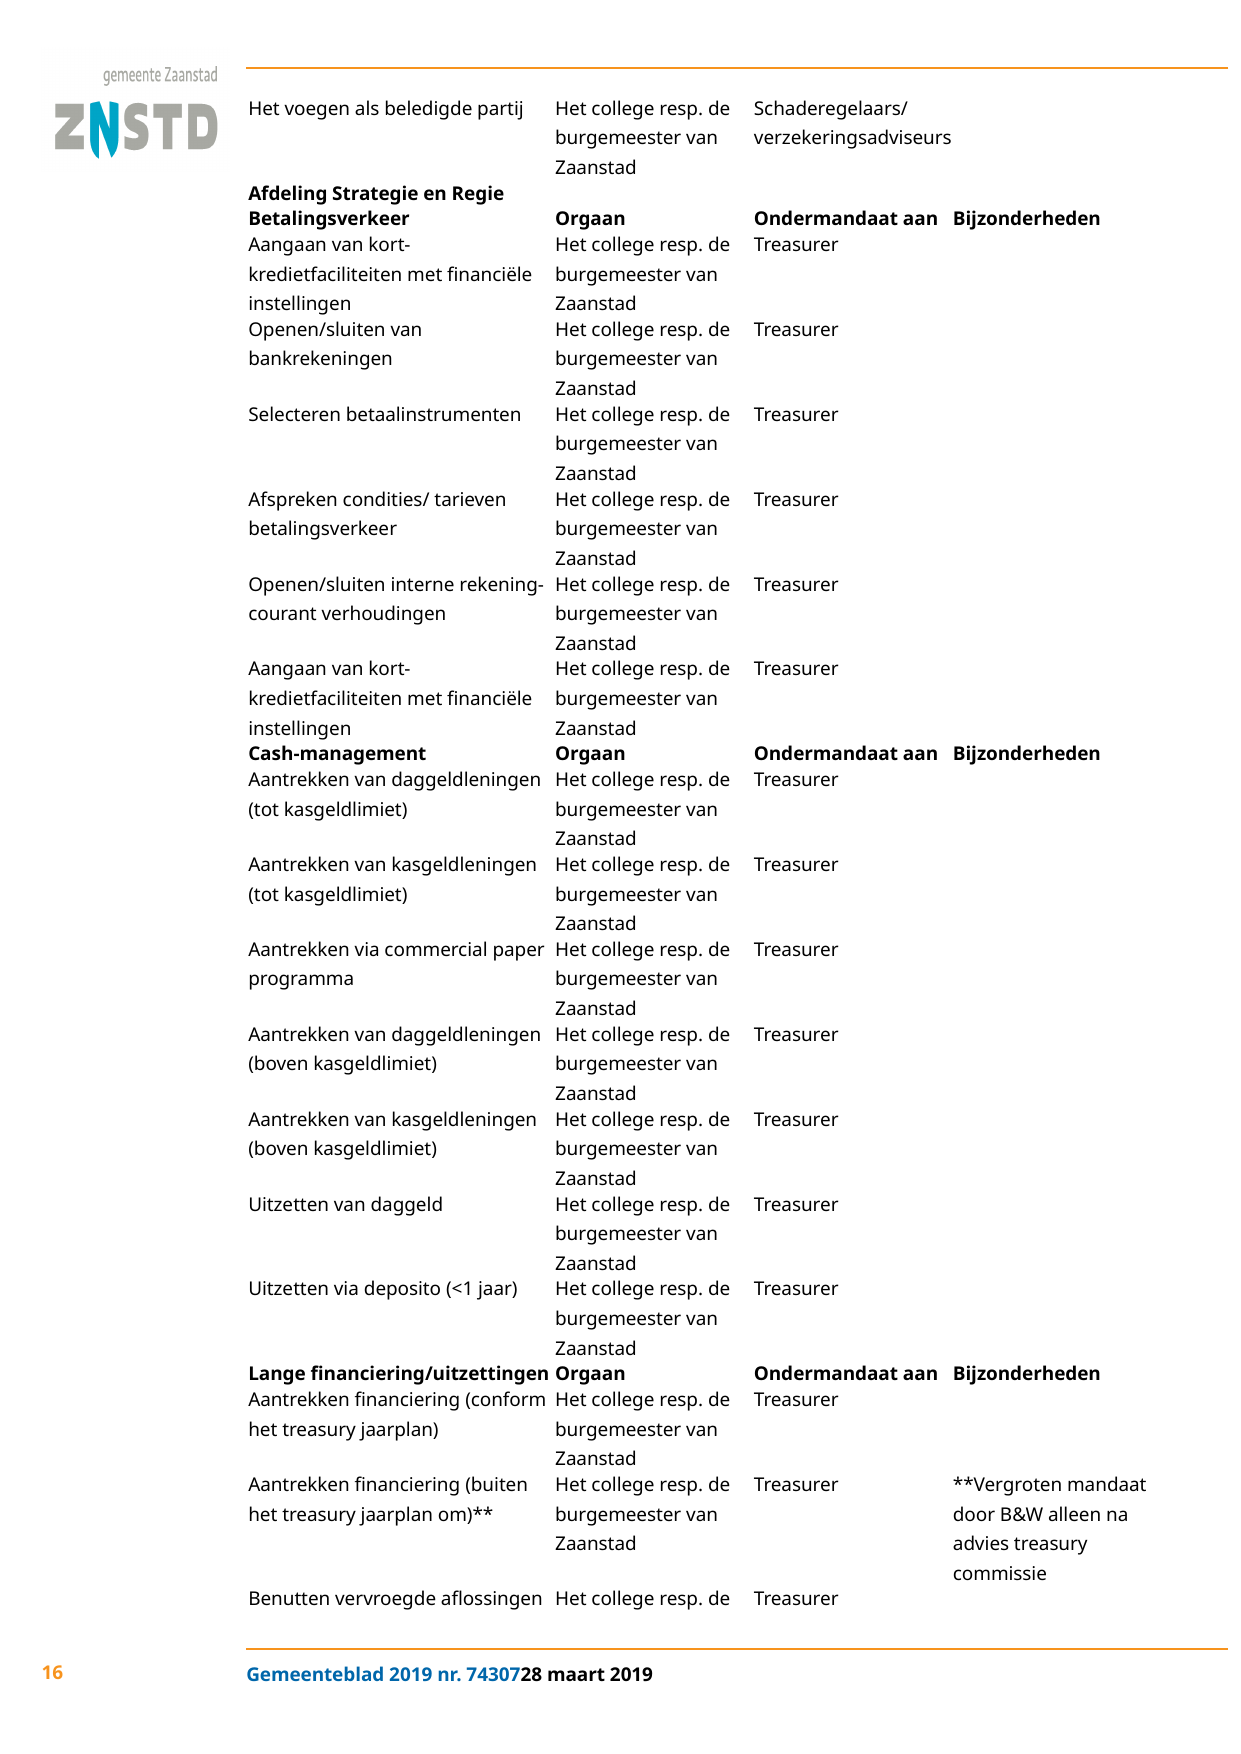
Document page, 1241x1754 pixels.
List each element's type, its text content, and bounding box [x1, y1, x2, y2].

table_cell Het college resp. de burgemeester van Zaanstad [555, 851, 754, 936]
picture [41, 47, 231, 172]
table_cell Het college resp. de burgemeester van Zaanstad [555, 486, 754, 571]
table_cell Het college resp. de burgemeester van Zaanstad [555, 401, 754, 486]
table_cell Treasurer [754, 401, 953, 486]
table_cell Het college resp. de burgemeester van Zaanstad [555, 1276, 754, 1361]
table_cell [953, 656, 1152, 741]
table_cell Aantrekken van kasgeldleningen (boven kasgeldlimiet) [248, 1106, 555, 1191]
table_cell Treasurer [754, 1276, 953, 1361]
table_cell Treasurer [754, 851, 953, 936]
table_cell [953, 231, 1152, 316]
table_cell Treasurer [754, 486, 953, 571]
table_cell Openen/sluiten interne rekening-courant verhoudingen [248, 571, 555, 656]
table_cell Het college resp. de burgemeester van Zaanstad [555, 936, 754, 1021]
table_cell [754, 180, 953, 205]
table_cell Afspreken condities/ tarieven betalingsverkeer [248, 486, 555, 571]
table_cell Het college resp. de burgemeester van Zaanstad [555, 571, 754, 656]
table_cell Cash-management [248, 741, 555, 766]
table_cell [953, 1276, 1152, 1361]
table_cell Aantrekken via commercial paper programma [248, 936, 555, 1021]
table_cell Het college resp. de burgemeester van Zaanstad [555, 766, 754, 851]
table_cell Schaderegelaars/ verzekeringsadviseurs [754, 95, 953, 180]
table_cell Het college resp. de burgemeester van Zaanstad [555, 656, 754, 741]
table_cell Ondermandaat aan [754, 741, 953, 766]
table_cell [953, 1021, 1152, 1106]
table_cell Treasurer [754, 1586, 953, 1611]
table_cell Het college resp. de [555, 1586, 754, 1611]
table_cell Het college resp. de burgemeester van Zaanstad [555, 316, 754, 401]
table_cell Lange financiering/uitzettingen [248, 1361, 555, 1386]
table_cell Benutten vervroegde aflossingen [248, 1586, 555, 1611]
table_cell Het college resp. de burgemeester van Zaanstad [555, 231, 754, 316]
table_cell [555, 180, 754, 205]
table_cell Treasurer [754, 656, 953, 741]
table_cell Het voegen als beledigde partij [248, 95, 555, 180]
table_cell Aantrekken financiering (buiten het treasury jaarplan om)** [248, 1471, 555, 1586]
table_cell Treasurer [754, 1191, 953, 1276]
table_cell Treasurer [754, 766, 953, 851]
table_cell Ondermandaat aan [754, 1361, 953, 1386]
table_cell [953, 316, 1152, 401]
table_cell Treasurer [754, 316, 953, 401]
table_cell [953, 1386, 1152, 1471]
table_cell Uitzetten van daggeld [248, 1191, 555, 1276]
table_cell Orgaan [555, 205, 754, 231]
table_cell Het college resp. de burgemeester van Zaanstad [555, 95, 754, 180]
table_cell [953, 1586, 1152, 1611]
table_cell Uitzetten via deposito (<1 jaar) [248, 1276, 555, 1361]
table_cell Het college resp. de burgemeester van Zaanstad [555, 1386, 754, 1471]
table_cell Aantrekken van daggeldleningen (boven kasgeldlimiet) [248, 1021, 555, 1106]
table_cell Treasurer [754, 231, 953, 316]
table_cell Het college resp. de burgemeester van Zaanstad [555, 1471, 754, 1586]
table_cell Bijzonderheden [953, 741, 1152, 766]
table_cell [953, 1106, 1152, 1191]
table_cell Treasurer [754, 1021, 953, 1106]
table_cell [953, 766, 1152, 851]
table_cell Aantrekken financiering (conform het treasury jaarplan) [248, 1386, 555, 1471]
table_cell Het college resp. de burgemeester van Zaanstad [555, 1021, 754, 1106]
table_cell Aantrekken van kasgeldleningen (tot kasgeldlimiet) [248, 851, 555, 936]
table_cell Treasurer [754, 1106, 953, 1191]
table_cell Het college resp. de burgemeester van Zaanstad [555, 1191, 754, 1276]
table_cell [953, 936, 1152, 1021]
table_cell **Vergroten mandaat door B&W alleen na advies treasury commissie [953, 1471, 1152, 1586]
table_cell [953, 571, 1152, 656]
table_cell [953, 851, 1152, 936]
table_cell Aantrekken van daggeldleningen (tot kasgeldlimiet) [248, 766, 555, 851]
table_cell [953, 401, 1152, 486]
table_cell [953, 486, 1152, 571]
table_cell Treasurer [754, 1471, 953, 1586]
table_cell Aangaan van kort-kredietfaciliteiten met financiële instellingen [248, 231, 555, 316]
table_cell [953, 1191, 1152, 1276]
table_cell [953, 95, 1152, 180]
table_cell [953, 180, 1152, 205]
table_cell Treasurer [754, 1386, 953, 1471]
table_cell Treasurer [754, 571, 953, 656]
table_cell Orgaan [555, 741, 754, 766]
table_cell Betalingsverkeer [248, 205, 555, 231]
table_cell Openen/sluiten van bankrekeningen [248, 316, 555, 401]
table_cell Orgaan [555, 1361, 754, 1386]
table_cell Het college resp. de burgemeester van Zaanstad [555, 1106, 754, 1191]
table_cell Selecteren betaalinstrumenten [248, 401, 555, 486]
table_cell Aangaan van kort-kredietfaciliteiten met financiële instellingen [248, 656, 555, 741]
table_cell Bijzonderheden [953, 205, 1152, 231]
table_cell Afdeling Strategie en Regie [248, 180, 555, 205]
table_cell Bijzonderheden [953, 1361, 1152, 1386]
table_cell Treasurer [754, 936, 953, 1021]
table_cell Ondermandaat aan [754, 205, 953, 231]
